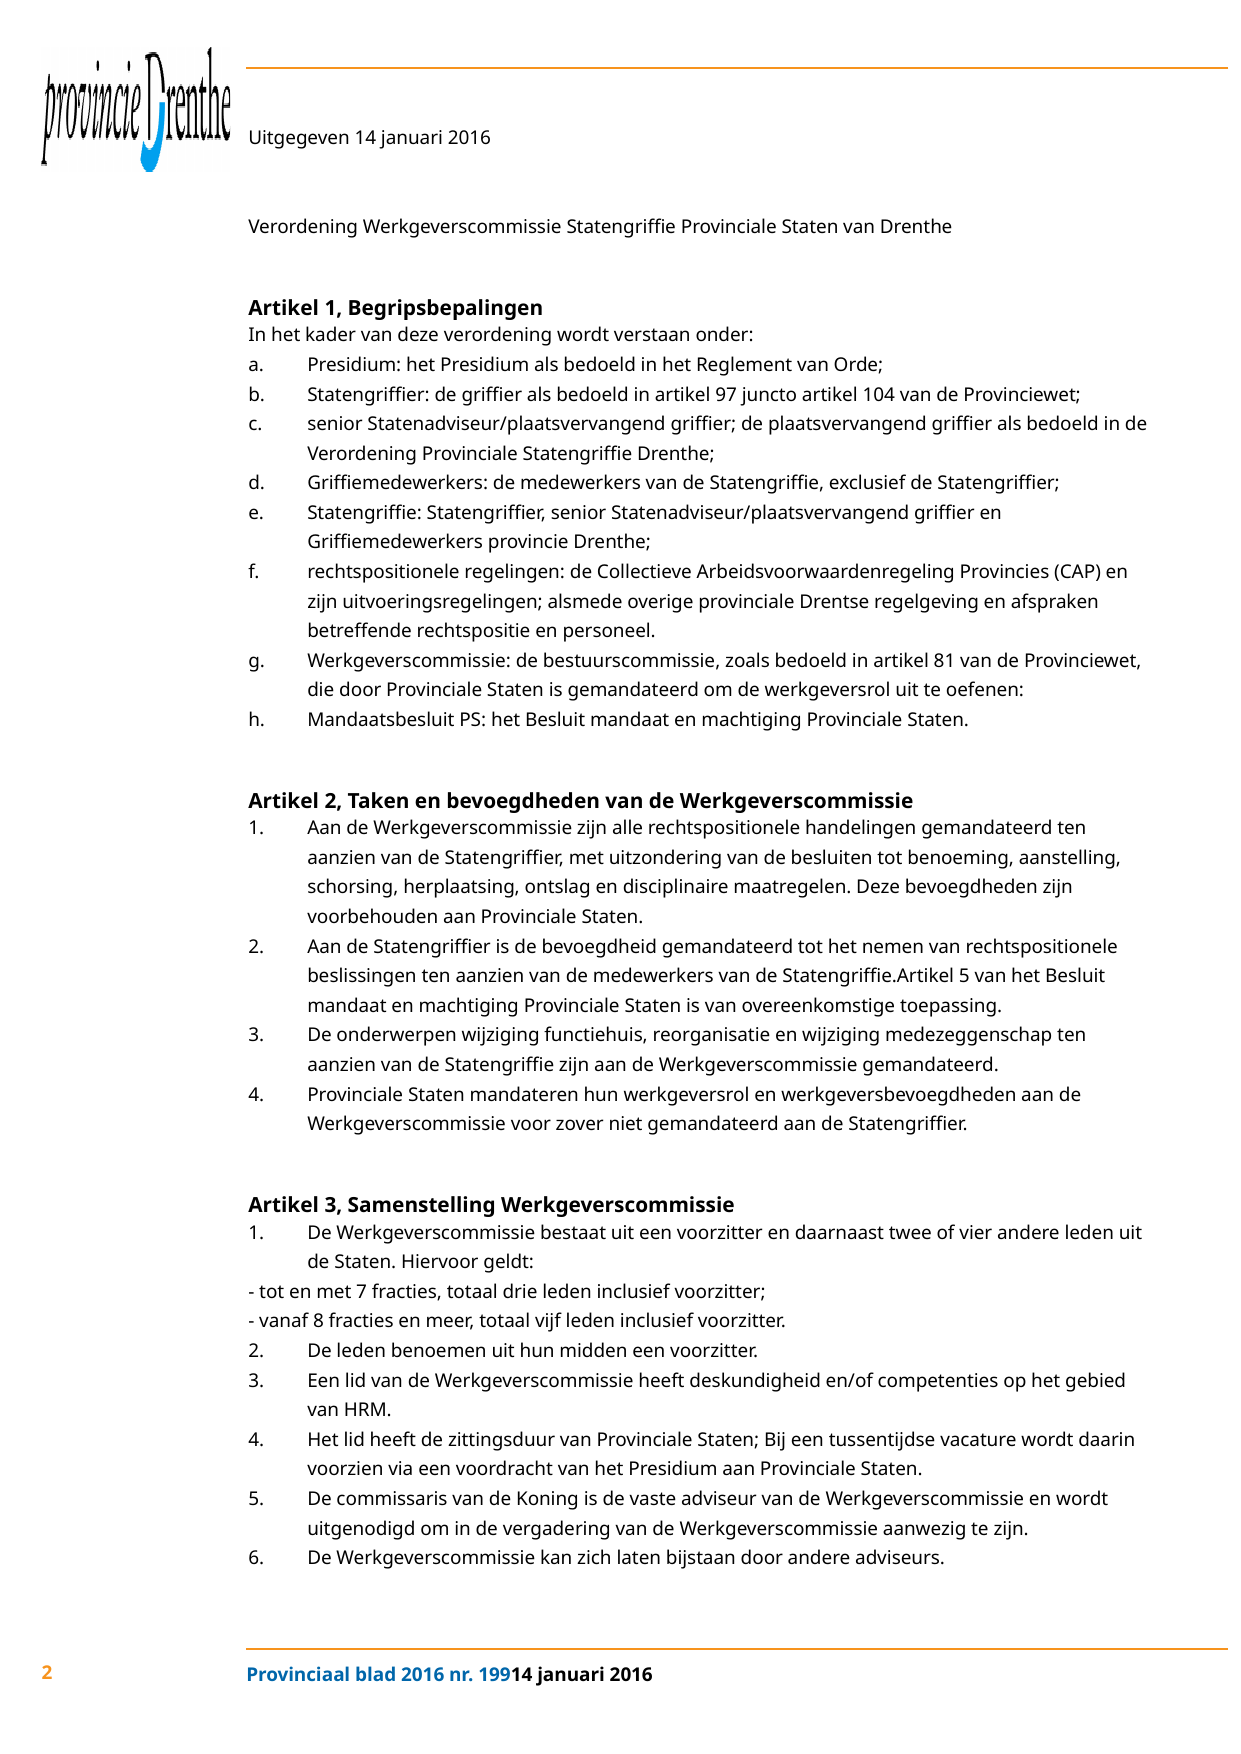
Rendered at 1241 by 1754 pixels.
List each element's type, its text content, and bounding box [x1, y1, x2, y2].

list Het lid heeft de zittingsduur van Provinciale Staten; Bij een tussentijdse vacature wordt daarin voorzien via een voordracht van het Presidium aan Provinciale Staten. [248, 1426, 1152, 1481]
list De commissaris van de Koning is de vaste adviseur van de Werkgeverscommissie en wordt uitgenodigd om in de vergadering van de Werkgeverscommissie aanwezig te zijn. [248, 1485, 1152, 1540]
list Aan de Werkgeverscommissie zijn alle rechtspositionele handelingen gemandateerd ten aanzien van de Statengriffier, met uitzondering van de besluiten tot benoeming, aanstelling, schorsing, herplaatsing, ontslag en disciplinaire maatregelen. Deze bevoegdheden zijn voorbehouden aan Provinciale Staten. [248, 814, 1152, 929]
text Uitgegeven 14 januari 2016 [248, 124, 1152, 150]
text Verordening Werkgeverscommissie Statengriffie Provinciale Staten van Drenthe [248, 213, 1152, 239]
list De Werkgeverscommissie bestaat uit een voorzitter en daarnaast twee of vier andere leden uit de Staten. Hiervoor geldt: [248, 1219, 1152, 1274]
list rechtspositionele regelingen: de Collectieve Arbeidsvoorwaardenregeling Provincies (CAP) en zijn uitvoeringsregelingen; alsmede overige provinciale Drentse regelgeving en afspraken betreffende rechtspositie en personeel. [248, 558, 1152, 643]
list Werkgeverscommissie: de bestuurscommissie, zoals bedoeld in artikel 81 van de Provinciewet, die door Provinciale Staten is gemandateerd om de werkgeversrol uit te oefenen: [248, 647, 1152, 702]
text - tot en met 7 fracties, totaal drie leden inclusief voorzitter; [248, 1278, 1152, 1304]
text In het kader van deze verordening wordt verstaan onder: [248, 322, 1152, 347]
list Een lid van de Werkgeverscommissie heeft deskundigheid en/of competenties op het gebied van HRM. [248, 1367, 1152, 1422]
picture [41, 47, 231, 172]
list Statengriffier: de griffier als bedoeld in artikel 97 juncto artikel 104 van de Provinciewet; [248, 381, 1152, 406]
list De Werkgeverscommissie kan zich laten bijstaan door andere adviseurs. [248, 1544, 1152, 1570]
list Mandaatsbesluit PS: het Besluit mandaat en machtiging Provinciale Staten. [248, 706, 1152, 732]
list Presidium: het Presidium als bedoeld in het Reglement van Orde; [248, 351, 1152, 377]
list Aan de Statengriffier is de bevoegdheid gemandateerd tot het nemen van rechtspositionele beslissingen ten aanzien van de medewerkers van de Statengriffie.Artikel 5 van het Besluit mandaat en machtiging Provinciale Staten is van overeenkomstige toepassing. [248, 933, 1152, 1018]
text Artikel 2, Taken en bevoegdheden van de Werkgeverscommissie [248, 786, 1152, 814]
text - vanaf 8 fracties en meer, totaal vijf leden inclusief voorzitter. [248, 1308, 1152, 1333]
list De leden benoemen uit hun midden een voorzitter. [248, 1337, 1152, 1363]
list Griffiemedewerkers: de medewerkers van de Statengriffie, exclusief de Statengriffier; [248, 469, 1152, 495]
text Artikel 3, Samenstelling Werkgeverscommissie [248, 1190, 1152, 1219]
list Provinciale Staten mandateren hun werkgeversrol en werkgeversbevoegdheden aan de Werkgeverscommissie voor zover niet gemandateerd aan de Statengriffier. [248, 1081, 1152, 1136]
list Statengriffie: Statengriffier, senior Statenadviseur/plaatsvervangend griffier en Griffiemedewerkers provincie Drenthe; [248, 499, 1152, 554]
list senior Statenadviseur/plaatsvervangend griffier; de plaatsvervangend griffier als bedoeld in de Verordening Provinciale Statengriffie Drenthe; [248, 410, 1152, 466]
text Artikel 1, Begripsbepalingen [248, 293, 1152, 322]
list De onderwerpen wijziging functiehuis, reorganisatie en wijziging medezeggenschap ten aanzien van de Statengriffie zijn aan de Werkgeverscommissie gemandateerd. [248, 1022, 1152, 1077]
